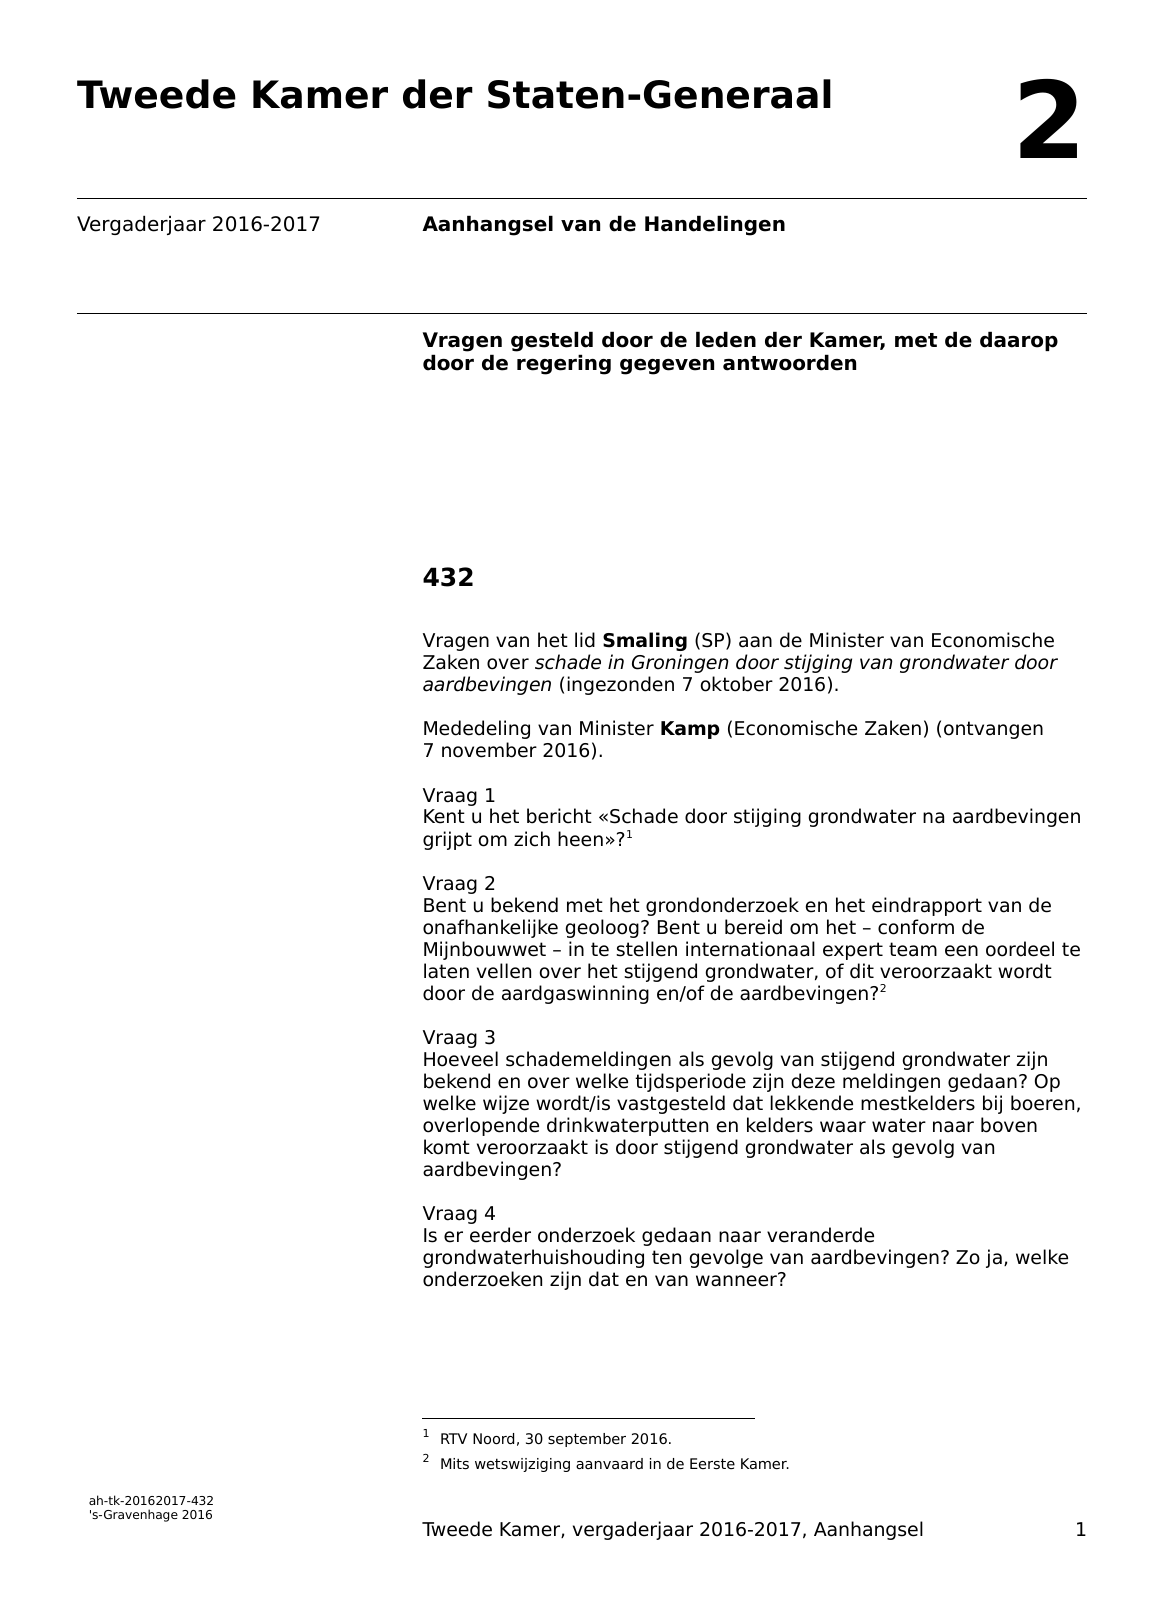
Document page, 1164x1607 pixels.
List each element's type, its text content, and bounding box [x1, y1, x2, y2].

text 's-Gravenhage 2016 [88, 1508, 323, 1522]
table_cell [77, 314, 422, 375]
text Vragen van het lid Smaling (SP) aan de Minister van Economische Zaken over schade in Groningen door stijging van grondwater door aardbevingen (ingezonden 7 oktober 2016). [422, 630, 1087, 696]
text 432 [422, 563, 1087, 592]
text Vraag 2 [422, 873, 1087, 894]
table_header Tweede Kamer der Staten-Generaal [77, 59, 886, 198]
table_cell Vragen gesteld door de leden der Kamer, met de daarop door de regering gegeven antwoorden [422, 314, 1087, 375]
text Mededeling van Minister Kamp (Economische Zaken) (ontvangen 7 november 2016). [422, 718, 1087, 762]
table_cell Aanhangsel van de Handelingen [422, 199, 1087, 313]
text Mits wetswijziging aanvaard in de Eerste Kamer. [422, 1452, 1087, 1474]
text Hoeveel schademeldingen als gevolg van stijgend grondwater zijn bekend en over welke tijdsperiode zijn deze meldingen gedaan? Op welke wijze wordt/is vastgesteld dat lekkende mestkelders bij boeren, overlopende drinkwaterputten en kelders waar water naar boven komt veroorzaakt is door stijgend grondwater als gevolg van aardbevingen? [422, 1049, 1087, 1181]
text Is er eerder onderzoek gedaan naar veranderde grondwaterhuishouding ten gevolge van aardbevingen? Zo ja, welke onderzoeken zijn dat en van wanneer? [422, 1225, 1087, 1291]
text Bent u bekend met het grondonderzoek en het eindrapport van de onafhankelijke geoloog? Bent u bereid om het – conform de Mijnbouwwet – in te stellen internationaal expert team een oordeel te laten vellen over het stijgend grondwater, of dit veroorzaakt wordt door de aardgaswinning en/of de aardbevingen? [422, 894, 1087, 1004]
text Kent u het bericht «Schade door stijging grondwater na aardbevingen grijpt om zich heen»? [422, 806, 1087, 850]
table_cell Vergaderjaar 2016-2017 [77, 199, 422, 313]
text RTV Noord, 30 september 2016. [422, 1427, 1087, 1449]
text ah-tk-20162017-432 [88, 1494, 323, 1508]
text Vraag 3 [422, 1027, 1087, 1049]
table_header 2 [886, 59, 1087, 198]
text Vraag 1 [422, 784, 1087, 806]
text Vraag 4 [422, 1203, 1087, 1225]
